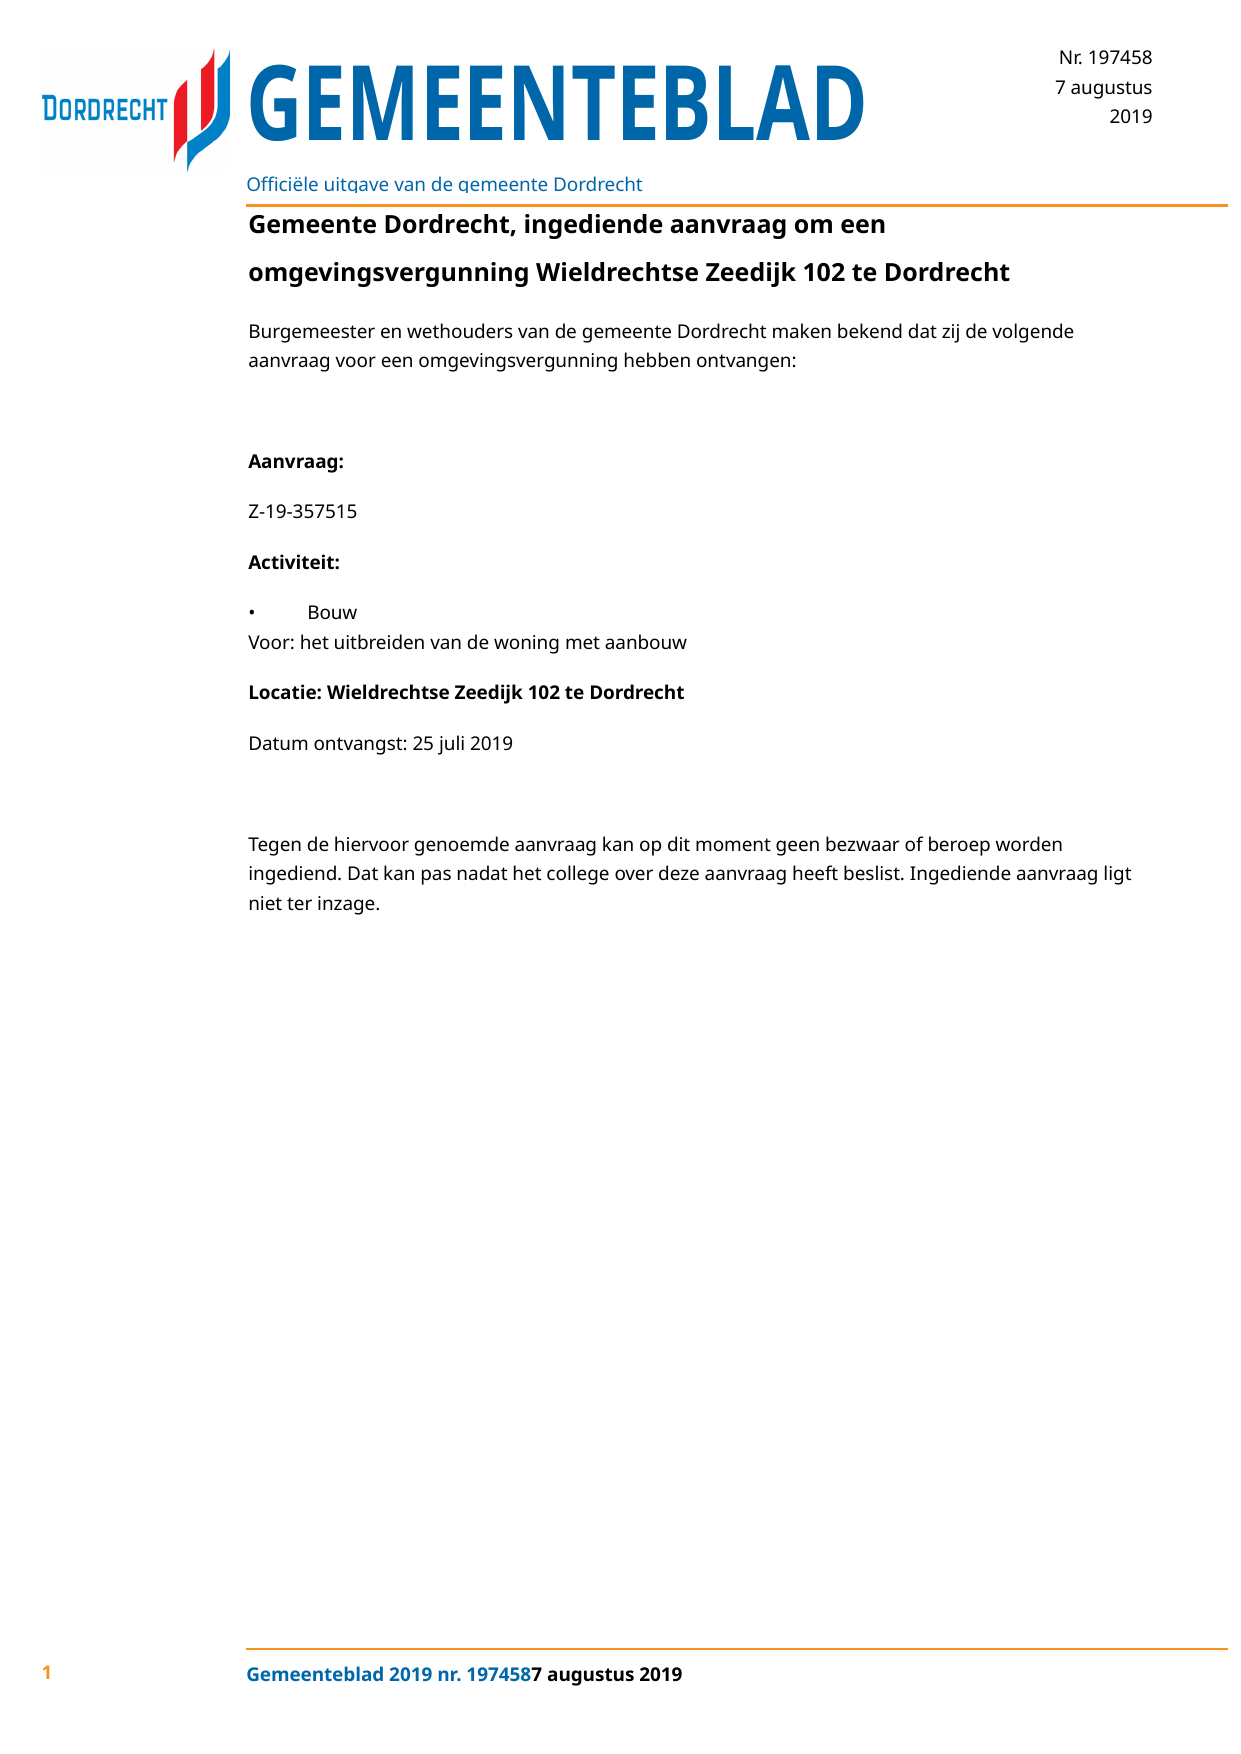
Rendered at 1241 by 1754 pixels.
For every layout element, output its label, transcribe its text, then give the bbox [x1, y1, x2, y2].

text Locatie: Wieldrechtse Zeedijk 102 te Dordrecht [248, 679, 1152, 705]
text Z-19-357515 [248, 499, 1152, 524]
text Burgemeester en wethouders van de gemeente Dordrecht maken bekend dat zij de volgende aanvraag voor een omgevingsvergunning hebben ontvangen: [248, 318, 1152, 373]
text Datum ontvangst: 25 juli 2019 [248, 730, 1152, 756]
text Activiteit: [248, 549, 1152, 575]
text Gemeente Dordrecht, ingediende aanvraag om een omgevingsvergunning Wieldrechtse Zeedijk 102 te Dordrecht [248, 207, 1152, 288]
picture [41, 47, 231, 172]
text Tegen de hiervoor genoemde aanvraag kan op dit moment geen bezwaar of beroep worden ingediend. Dat kan pas nadat het college over deze aanvraag heeft beslist. Ingediende aanvraag ligt niet ter inzage. [248, 831, 1152, 916]
text Voor: het uitbreiden van de woning met aanbouw [248, 629, 1152, 655]
text Aanvraag: [248, 448, 1152, 474]
list Bouw [248, 599, 1152, 625]
